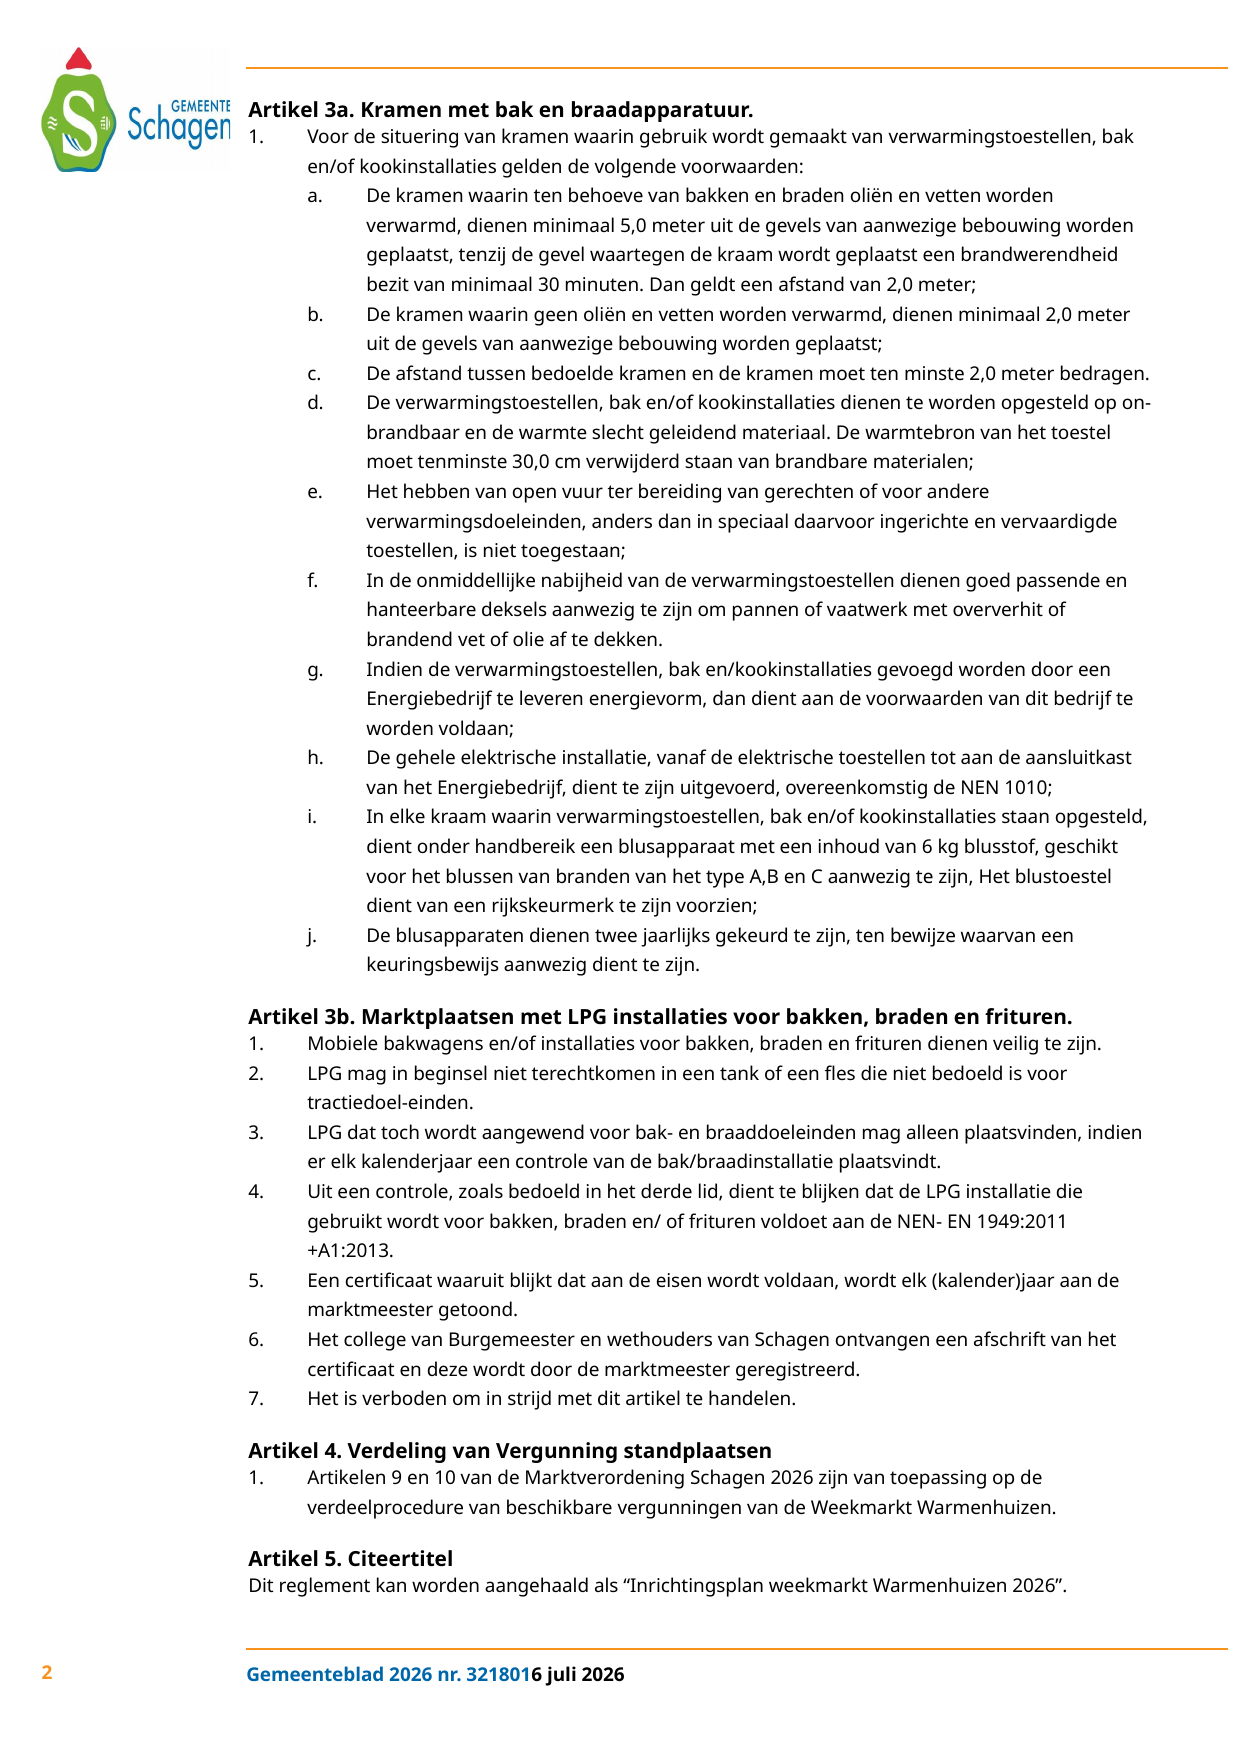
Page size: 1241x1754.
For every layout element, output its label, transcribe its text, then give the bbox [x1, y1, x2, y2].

list Een certificaat waaruit blijkt dat aan de eisen wordt voldaan, wordt elk (kalender)jaar aan de marktmeester getoond. [248, 1267, 1152, 1322]
list De blusapparaten dienen twee jaarlijks gekeurd te zijn, ten bewijze waarvan een keuringsbewijs aanwezig dient te zijn. [307, 922, 1152, 977]
list LPG dat toch wordt aangewend voor bak- en braaddoeleinden mag alleen plaatsvinden, indien er elk kalenderjaar een controle van de bak/braadinstallatie plaatsvindt. [248, 1119, 1152, 1174]
text Artikel 3a. Kramen met bak en braadapparatuur. [248, 95, 1152, 123]
list De kramen waarin geen oliën en vetten worden verwarmd, dienen minimaal 2,0 meter uit de gevels van aanwezige bebouwing worden geplaatst; [307, 301, 1152, 356]
list Het hebben van open vuur ter bereiding van gerechten of voor andere verwarmingsdoeleinden, anders dan in speciaal daarvoor ingerichte en vervaardigde toestellen, is niet toegestaan; [307, 478, 1152, 563]
list Voor de situering van kramen waarin gebruik wordt gemaakt van verwarmingstoestellen, bak en/of kookinstallaties gelden de volgende voorwaarden: [248, 123, 1152, 178]
list Artikelen 9 en 10 van de Marktverordening Schagen 2026 zijn van toepassing op de verdeelprocedure van beschikbare vergunningen van de Weekmarkt Warmenhuizen. [248, 1464, 1152, 1519]
list De verwarmingstoestellen, bak en/of kookinstallaties dienen te worden opgesteld op on-brandbaar en de warmte slecht geleidend materiaal. De warmtebron van het toestel moet tenminste 30,0 cm verwijderd staan van brandbare materialen; [307, 389, 1152, 474]
list De afstand tussen bedoelde kramen en de kramen moet ten minste 2,0 meter bedragen. [307, 360, 1152, 386]
list Mobiele bakwagens en/of installaties voor bakken, braden en frituren dienen veilig te zijn. [248, 1030, 1152, 1056]
list Indien de verwarmingstoestellen, bak en/kookinstallaties gevoegd worden door een Energiebedrijf te leveren energievorm, dan dient aan de voorwaarden van dit bedrijf te worden voldaan; [307, 656, 1152, 741]
list LPG mag in beginsel niet terechtkomen in een tank of een fles die niet bedoeld is voor tractiedoel-einden. [248, 1060, 1152, 1115]
text Artikel 5. Citeertitel [248, 1544, 1152, 1573]
list Het is verboden om in strijd met dit artikel te handelen. [248, 1385, 1152, 1411]
list In de onmiddellijke nabijheid van de verwarmingstoestellen dienen goed passende en hanteerbare deksels aanwezig te zijn om pannen of vaatwerk met oververhit of brandend vet of olie af te dekken. [307, 567, 1152, 652]
list Het college van Burgemeester en wethouders van Schagen ontvangen een afschrift van het certificaat en deze wordt door de marktmeester geregistreerd. [248, 1326, 1152, 1382]
list De kramen waarin ten behoeve van bakken en braden oliën en vetten worden verwarmd, dienen minimaal 5,0 meter uit de gevels van aanwezige bebouwing worden geplaatst, tenzij de gevel waartegen de kraam wordt geplaatst een brandwerendheid bezit van minimaal 30 minuten. Dan geldt een afstand van 2,0 meter; [307, 182, 1152, 297]
list In elke kraam waarin verwarmingstoestellen, bak en/of kookinstallaties staan opgesteld, dient onder handbereik een blusapparaat met een inhoud van 6 kg blusstof, geschikt voor het blussen van branden van het type A,B en C aanwezig te zijn, Het blustoestel dient van een rijkskeurmerk te zijn voorzien; [307, 804, 1152, 918]
text Artikel 3b. Marktplaatsen met LPG installaties voor bakken, braden en frituren. [248, 1002, 1152, 1030]
list De gehele elektrische installatie, vanaf de elektrische toestellen tot aan de aansluitkast van het Energiebedrijf, dient te zijn uitgevoerd, overeenkomstig de NEN 1010; [307, 744, 1152, 800]
text Dit reglement kan worden aangehaald als “Inrichtingsplan weekmarkt Warmenhuizen 2026”. [248, 1573, 1152, 1598]
text Artikel 4. Verdeling van Vergunning standplaatsen [248, 1436, 1152, 1464]
list Uit een controle, zoals bedoeld in het derde lid, dient te blijken dat de LPG installatie die gebruikt wordt voor bakken, braden en/ of frituren voldoet aan de NEN- EN 1949:2011 +A1:2013. [248, 1178, 1152, 1263]
picture [41, 47, 231, 172]
